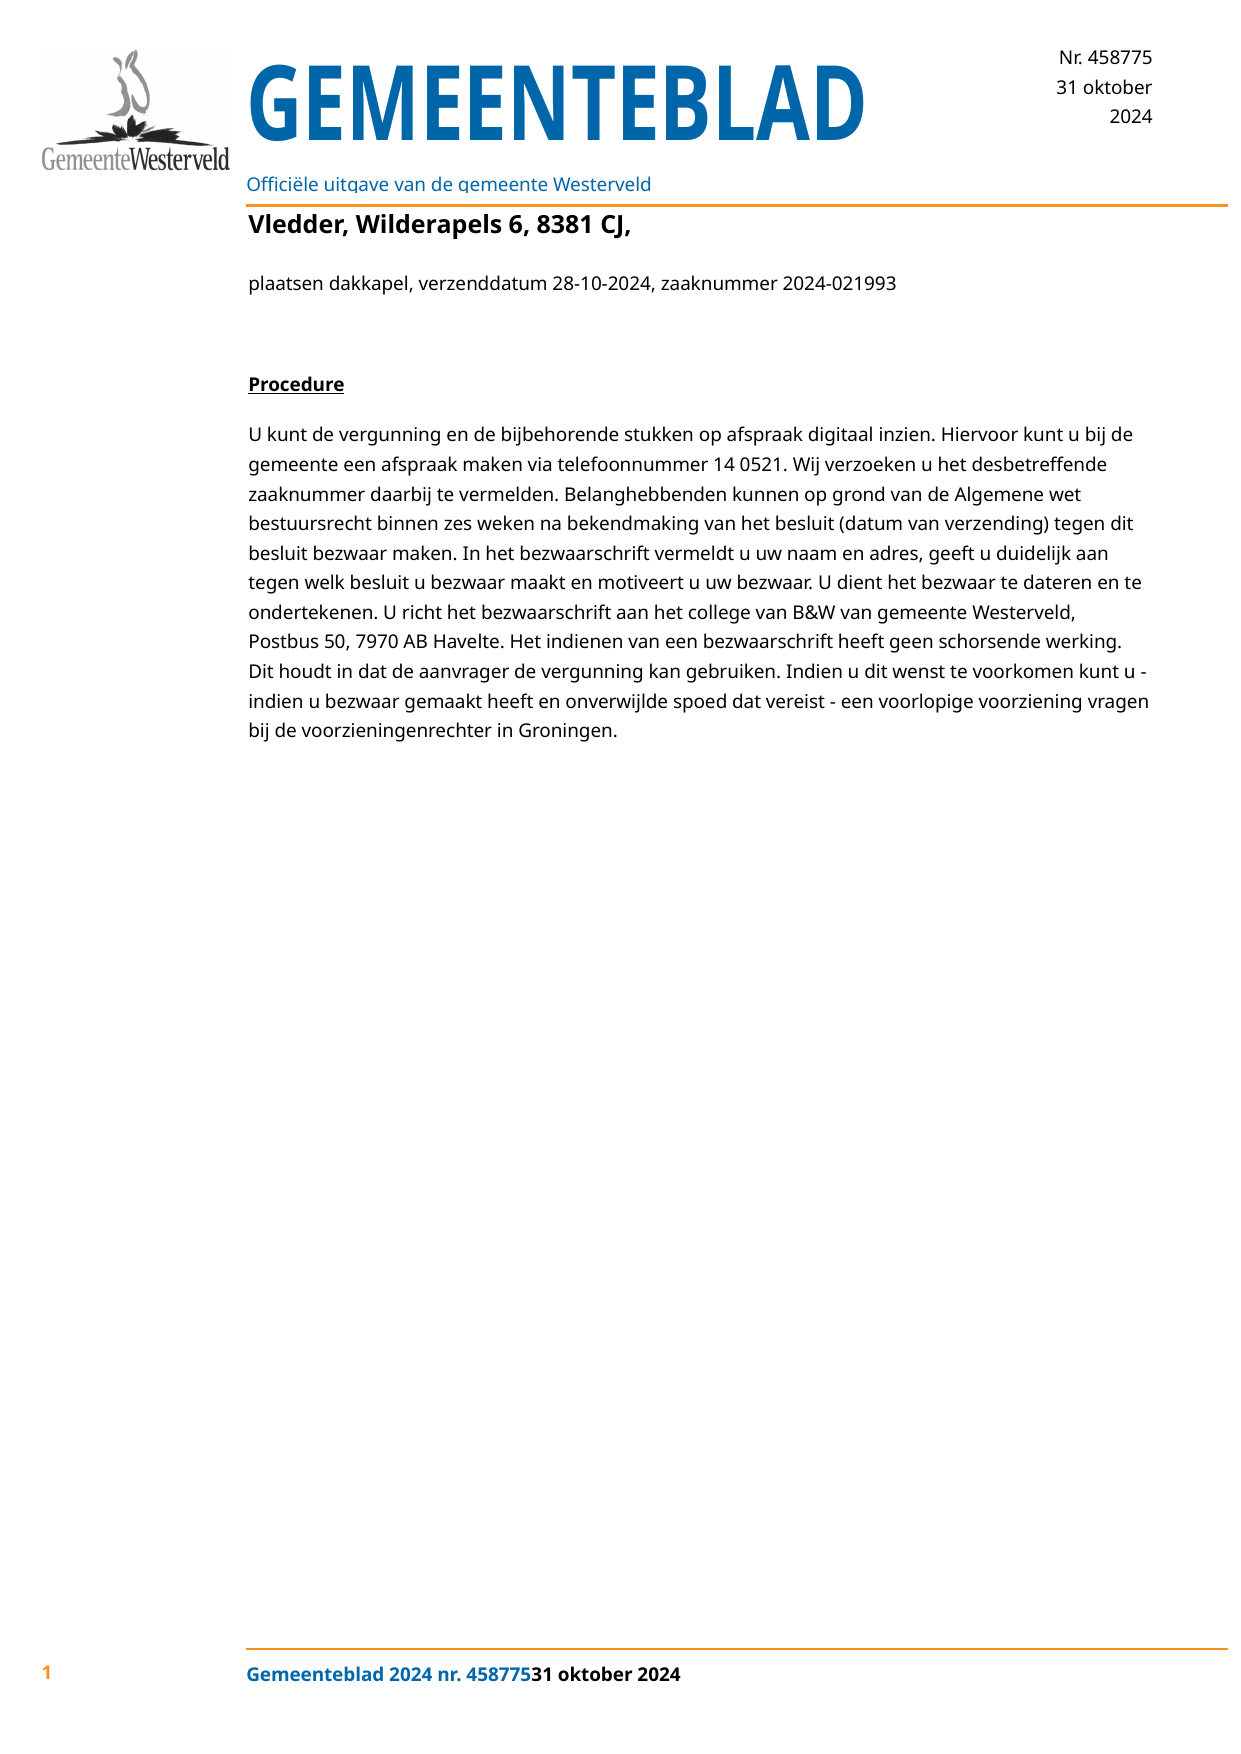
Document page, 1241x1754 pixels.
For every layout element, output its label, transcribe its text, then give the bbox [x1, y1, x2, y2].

text plaatsen dakkapel, verzenddatum 28-10-2024, zaaknummer 2024-021993 [248, 270, 1152, 296]
text Procedure [248, 371, 1152, 397]
picture [41, 47, 231, 172]
text Vledder, Wilderapels 6, 8381 CJ, [248, 207, 1152, 241]
text U kunt de vergunning en de bijbehorende stukken op afspraak digitaal inzien. Hiervoor kunt u bij de gemeente een afspraak maken via telefoonnummer 14 0521. Wij verzoeken u het desbetreffende zaaknummer daarbij te vermelden. Belanghebbenden kunnen op grond van de Algemene wet bestuursrecht binnen zes weken na bekendmaking van het besluit (datum van verzending) tegen dit besluit bezwaar maken. In het bezwaarschrift vermeldt u uw naam en adres, geeft u duidelijk aan tegen welk besluit u bezwaar maakt en motiveert u uw bezwaar. U dient het bezwaar te dateren en te ondertekenen. U richt het bezwaarschrift aan het college van B&W van gemeente Westerveld, Postbus 50, 7970 AB Havelte. Het indienen van een bezwaarschrift heeft geen schorsende werking. Dit houdt in dat de aanvrager de vergunning kan gebruiken. Indien u dit wenst te voorkomen kunt u - indien u bezwaar gemaakt heeft en onverwijlde spoed dat vereist - een voorlopige voorziening vragen bij de voorzieningenrechter in Groningen. [248, 422, 1152, 743]
